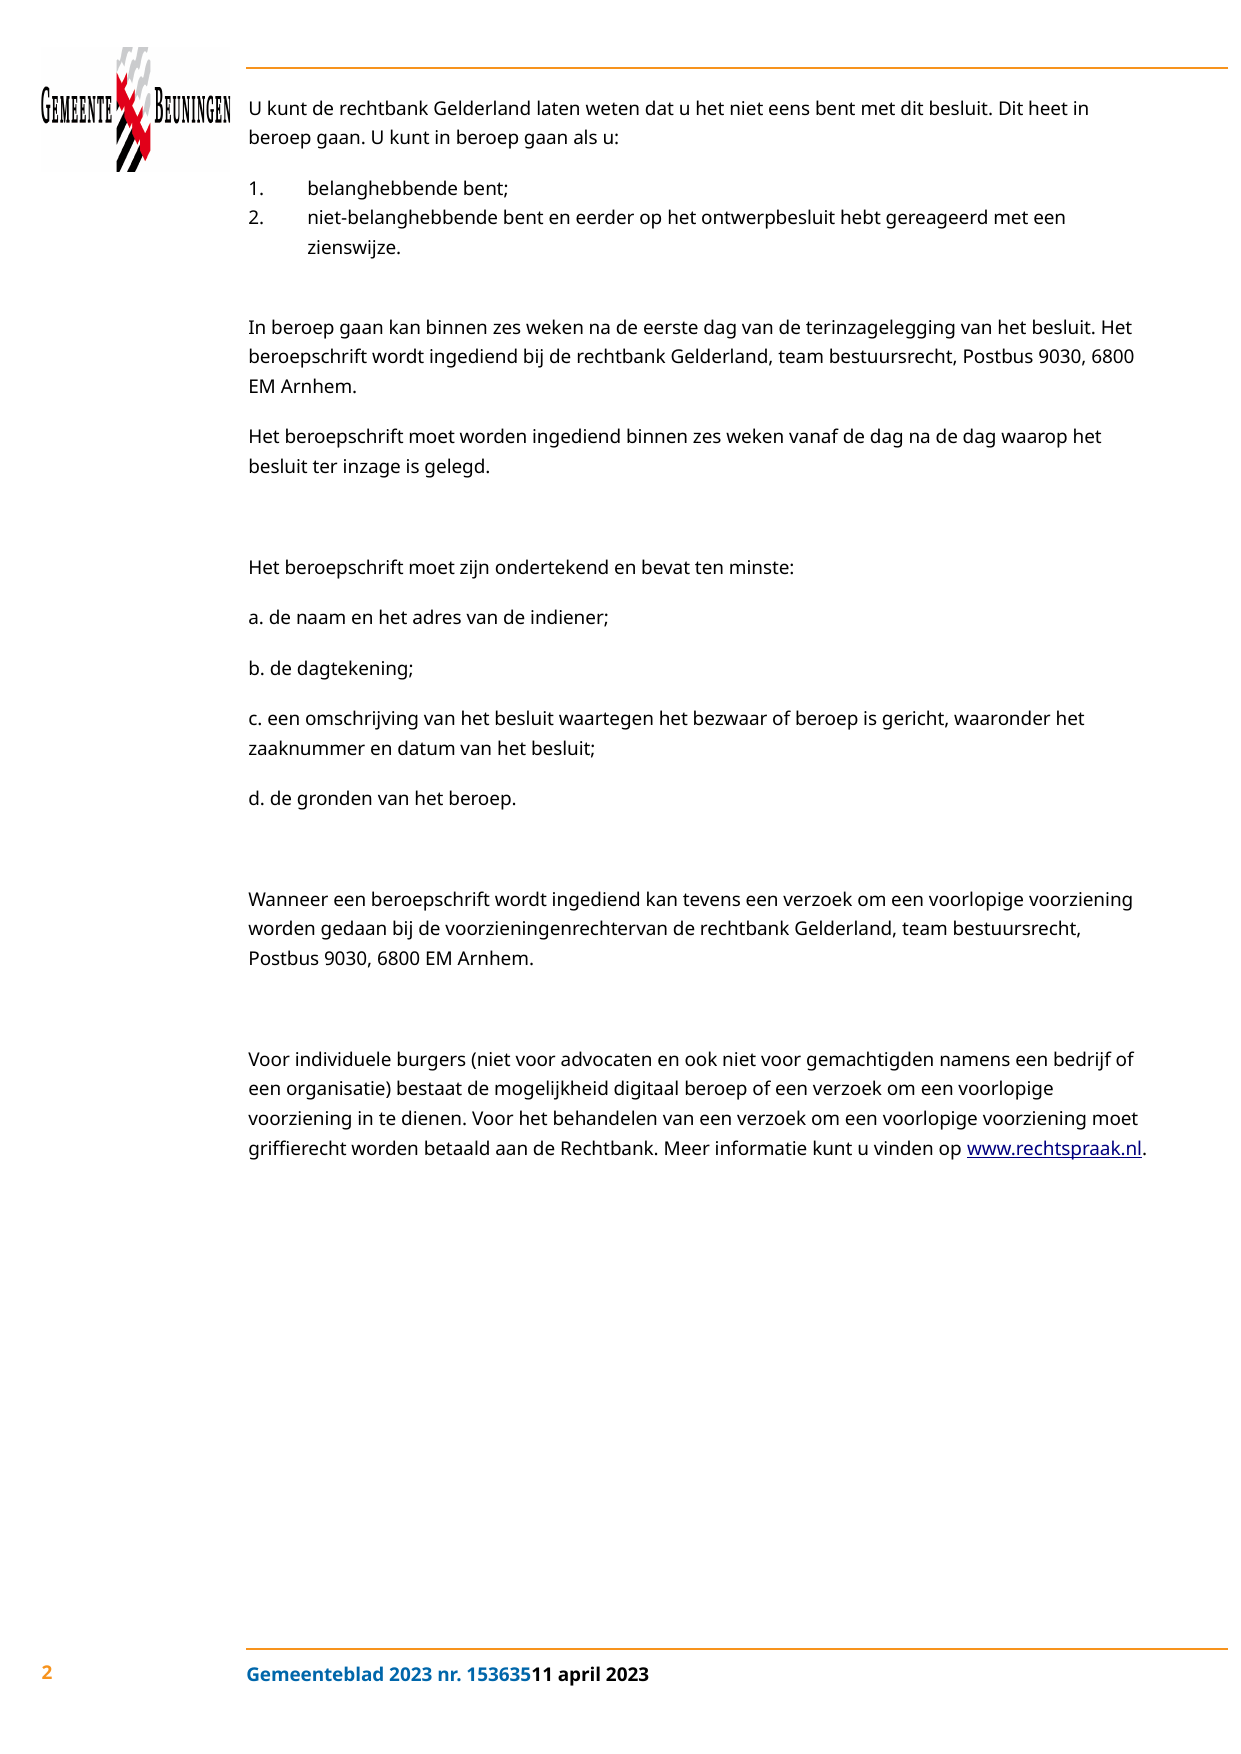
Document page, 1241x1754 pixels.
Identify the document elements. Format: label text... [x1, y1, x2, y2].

text Voor individuele burgers (niet voor advocaten en ook niet voor gemachtigden namens een bedrijf of een organisatie) bestaat de mogelijkheid digitaal beroep of een verzoek om een voorlopige voorziening in te dienen. Voor het behandelen van een verzoek om een voorlopige voorziening moet griffierecht worden betaald aan de Rechtbank. Meer informatie kunt u vinden op www.rechtspraak.nl. [248, 1046, 1152, 1161]
text d. de gronden van het beroep. [248, 785, 1152, 811]
text b. de dagtekening; [248, 655, 1152, 681]
list niet-belanghebbende bent en eerder op het ontwerpbesluit hebt gereageerd met een zienswijze. [248, 204, 1152, 260]
text c. een omschrijving van het besluit waartegen het bezwaar of beroep is gericht, waaronder het zaaknummer en datum van het besluit; [248, 705, 1152, 761]
text Wanneer een beroepschrift wordt ingediend kan tevens een verzoek om een voorlopige voorziening worden gedaan bij de voorzieningenrechtervan de rechtbank Gelderland, team bestuursrecht, Postbus 9030, 6800 EM Arnhem. [248, 886, 1152, 971]
text In beroep gaan kan binnen zes weken na de eerste dag van de terinzagelegging van het besluit. Het beroepschrift wordt ingediend bij de rechtbank Gelderland, team bestuursrecht, Postbus 9030, 6800 EM Arnhem. [248, 314, 1152, 399]
text Het beroepschrift moet zijn ondertekend en bevat ten minste: [248, 554, 1152, 580]
list belanghebbende bent; [248, 175, 1152, 201]
picture [41, 47, 231, 172]
text U kunt de rechtbank Gelderland laten weten dat u het niet eens bent met dit besluit. Dit heet in beroep gaan. U kunt in beroep gaan als u: [248, 95, 1152, 150]
text a. de naam en het adres van de indiener; [248, 604, 1152, 630]
text Het beroepschrift moet worden ingediend binnen zes weken vanaf de dag na de dag waarop het besluit ter inzage is gelegd. [248, 423, 1152, 479]
